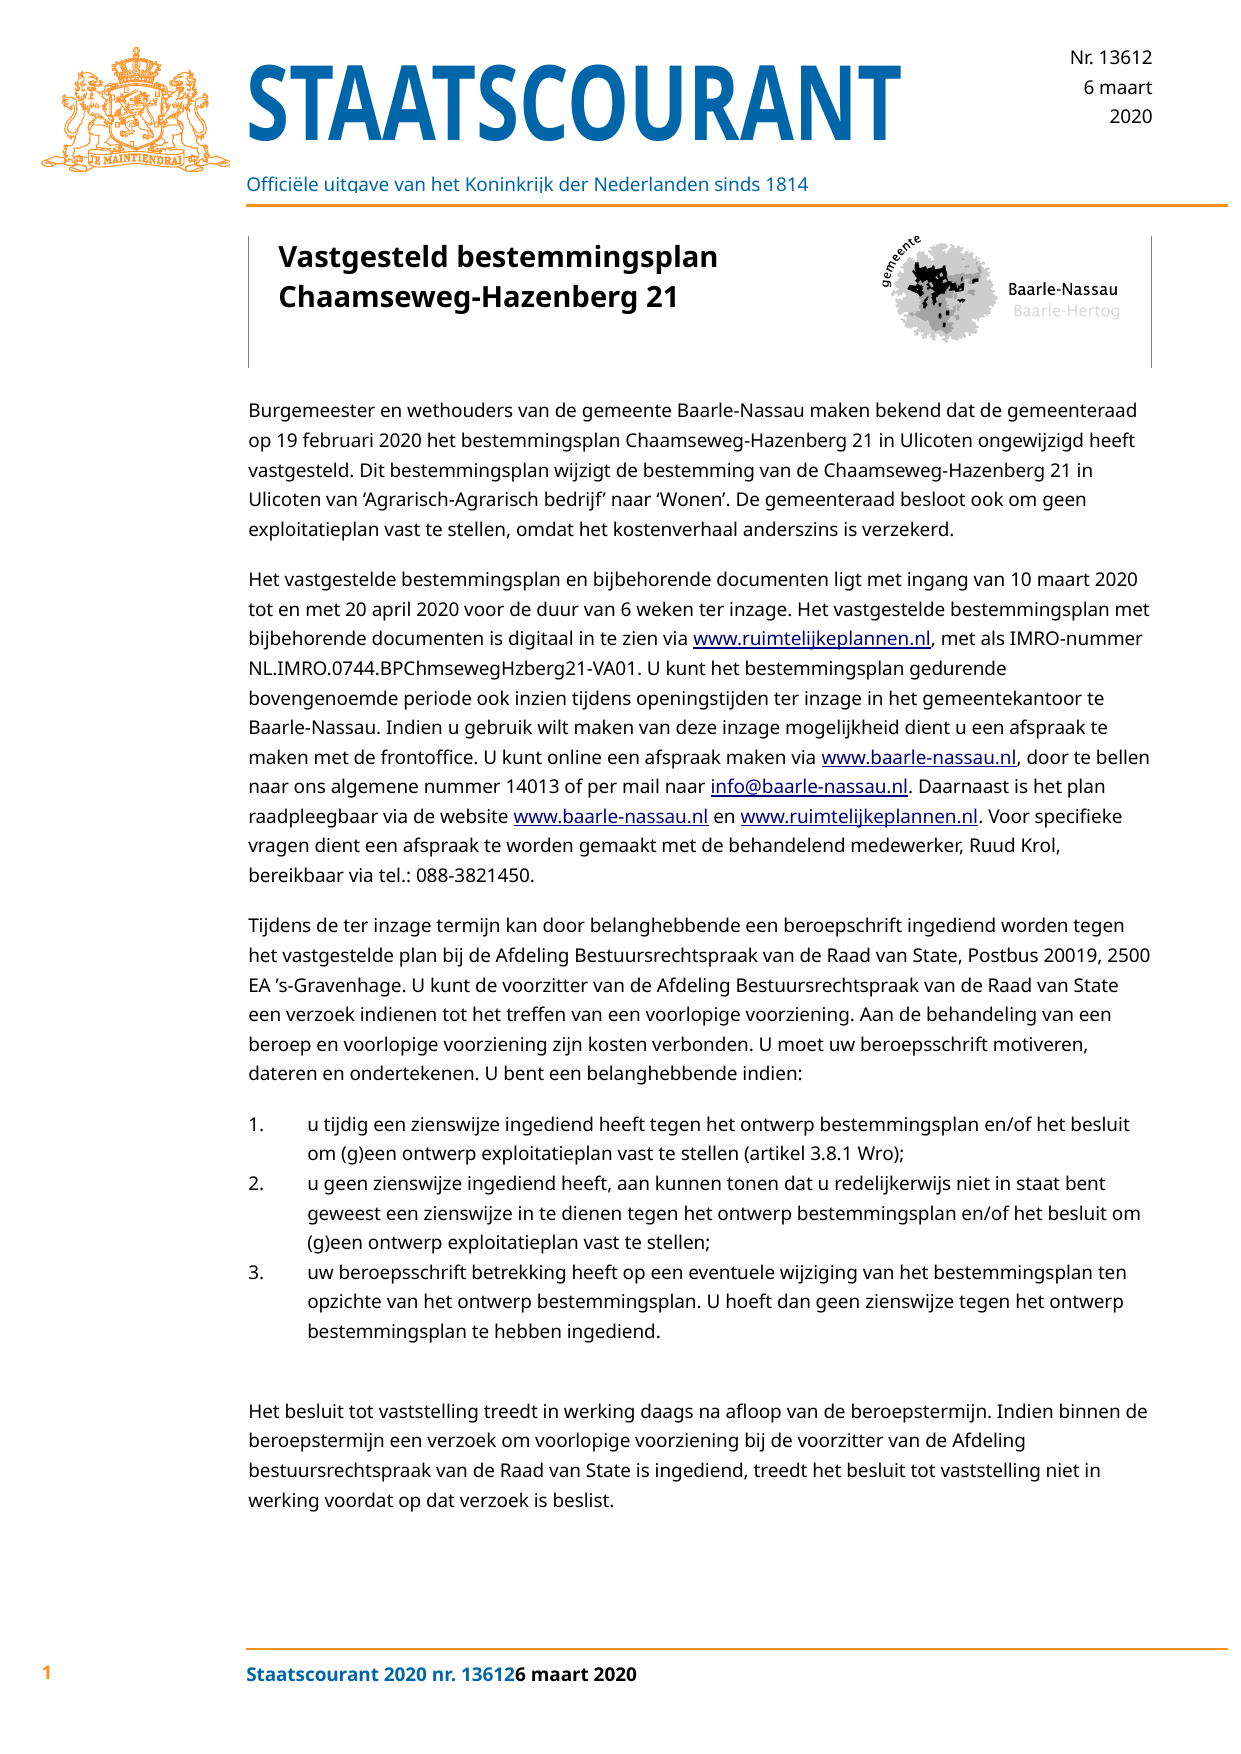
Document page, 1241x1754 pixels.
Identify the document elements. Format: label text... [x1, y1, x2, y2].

text Het besluit tot vaststelling treedt in werking daags na afloop van de beroepstermijn. Indien binnen de beroepstermijn een verzoek om voorlopige voorziening bij de voorzitter van de Afdeling bestuursrechtspraak van de Raad van State is ingediend, treedt het besluit tot vaststelling niet in werking voordat op dat verzoek is beslist. [248, 1398, 1152, 1513]
table_header Vastgesteld bestemmingsplan Chaamseweg-Hazenberg 21 [249, 236, 850, 368]
list uw beroepsschrift betrekking heeft op een eventuele wijziging van het bestemmingsplan ten opzichte van het ontwerp bestemmingsplan. U hoeft dan geen zienswijze tegen het ontwerp bestemmingsplan te hebben ingediend. [248, 1259, 1152, 1344]
table_header [1119, 236, 1151, 342]
list u tijdig een zienswijze ingediend heeft tegen het ontwerp bestemmingsplan en/of het besluit om (g)een ontwerp exploitatieplan vast te stellen (artikel 3.8.1 Wro); [248, 1111, 1152, 1166]
table_header [850, 236, 882, 342]
text Tijdens de ter inzage termijn kan door belanghebbende een beroepschrift ingediend worden tegen het vastgestelde plan bij de Afdeling Bestuursrechtspraak van de Raad van State, Postbus 20019, 2500 EA ’s-Gravenhage. U kunt de voorzitter van de Afdeling Bestuursrechtspraak van de Raad van State een verzoek indienen tot het treffen van een voorlopige voorziening. Aan de behandeling van een beroep en voorlopige voorziening zijn kosten verbonden. U moet uw beroepsschrift motiveren, dateren en ondertekenen. U bent een belanghebbende indien: [248, 913, 1152, 1086]
list u geen zienswijze ingediend heeft, aan kunnen tonen dat u redelijkerwijs niet in staat bent geweest een zienswijze in te dienen tegen het ontwerp bestemmingsplan en/of het besluit om (g)een ontwerp exploitatieplan vast te stellen; [248, 1170, 1152, 1255]
text Het vastgestelde bestemmingsplan en bijbehorende documenten ligt met ingang van 10 maart 2020 tot en met 20 april 2020 voor de duur van 6 weken ter inzage. Het vastgestelde bestemmingsplan met bijbehorende documenten is digitaal in te zien via www.ruimtelijkeplannen.nl, met als IMRO-nummer NL.IMRO.0744.BPChmsewegHzberg21-VA01. U kunt het bestemmingsplan gedurende bovengenoemde periode ook inzien tijdens openingstijden ter inzage in het gemeentekantoor te Baarle-Nassau. Indien u gebruik wilt maken van deze inzage mogelijkheid dient u een afspraak te maken met de frontoffice. U kunt online een afspraak maken via www.baarle-nassau.nl, door te bellen naar ons algemene nummer 14013 of per mail naar info@baarle-nassau.nl. Daarnaast is het plan raadpleegbaar via de website www.baarle-nassau.nl en www.ruimtelijkeplannen.nl. Voor specifieke vragen dient een afspraak te worden gemaakt met de behandelend medewerker, Ruud Krol, bereikbaar via tel.: 088-3821450. [248, 566, 1152, 888]
picture [41, 47, 231, 172]
text Burgemeester en wethouders van de gemeente Baarle-Nassau maken bekend dat de gemeenteraad op 19 februari 2020 het bestemmingsplan Chaamseweg-Hazenberg 21 in Ulicoten ongewijzigd heeft vastgesteld. Dit bestemmingsplan wijzigt de bestemming van de Chaamseweg-Hazenberg 21 in Ulicoten van ‘Agrarisch-Agrarisch bedrijf’ naar ‘Wonen’. De gemeenteraad besloot ook om geen exploitatieplan vast te stellen, omdat het kostenverhaal anderszins is verzekerd. [248, 398, 1152, 542]
table_header [850, 343, 1151, 368]
picture [882, 236, 1119, 343]
